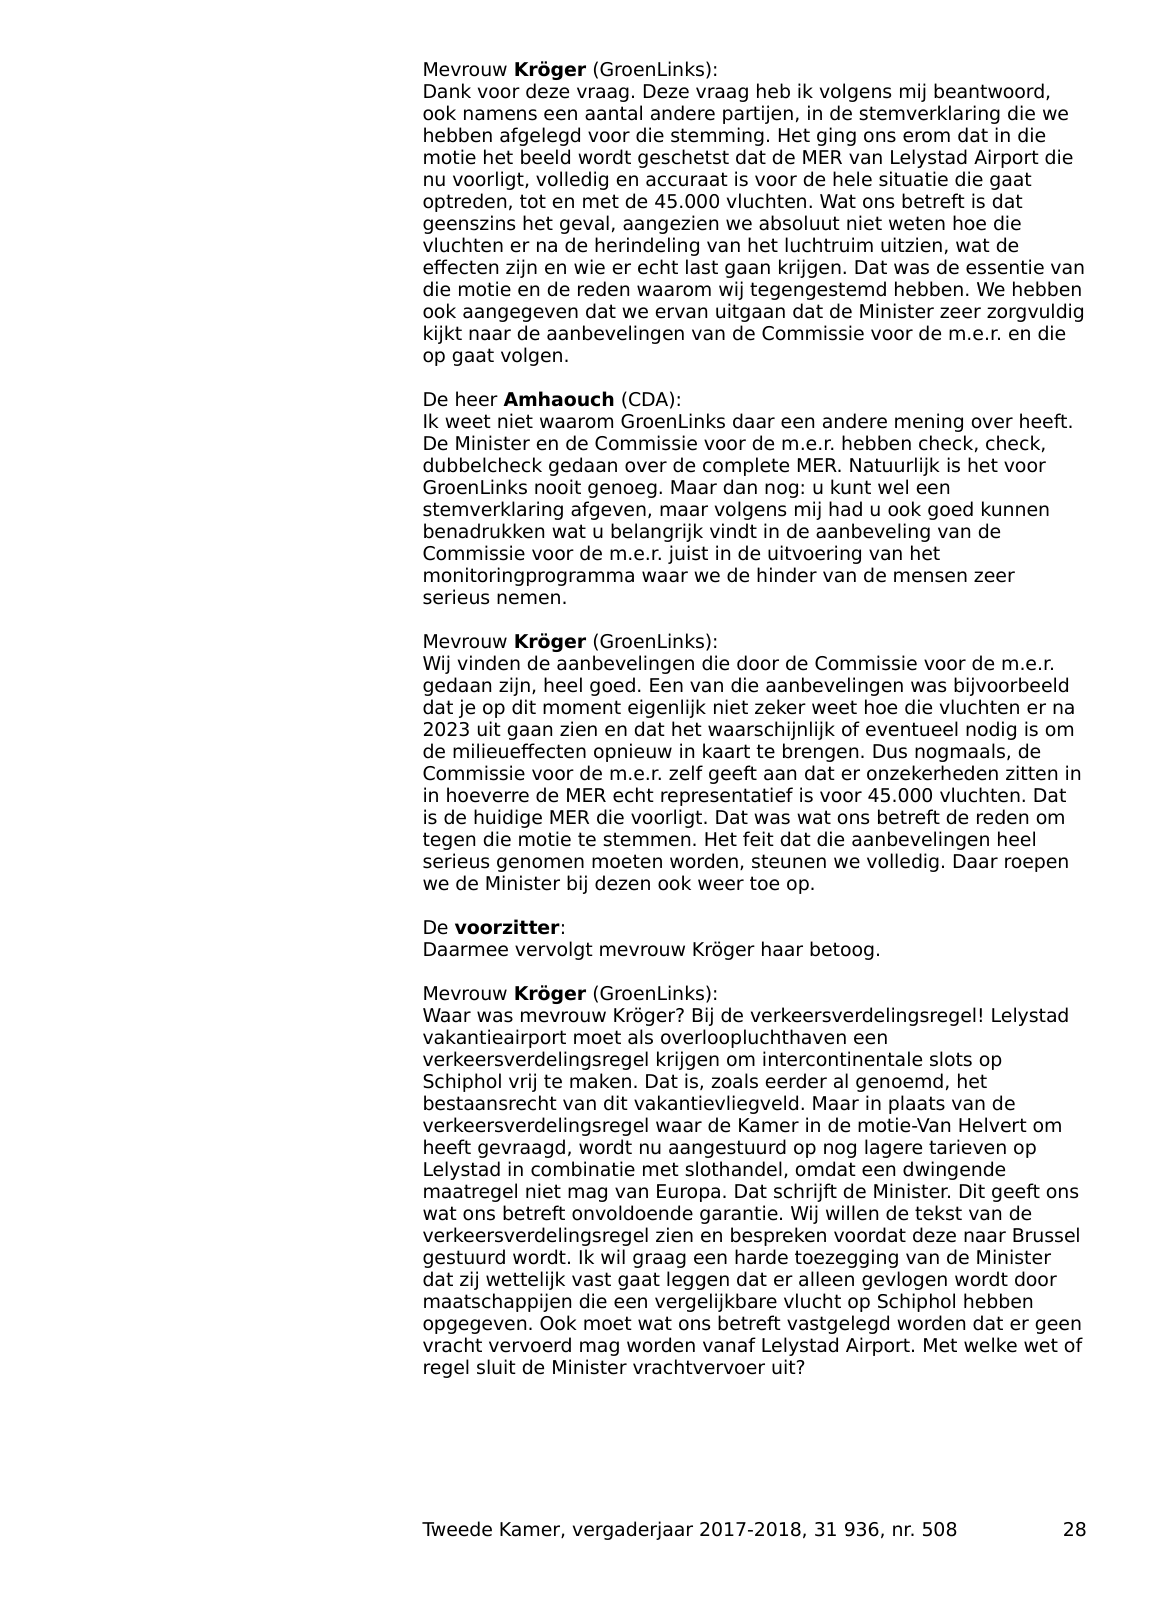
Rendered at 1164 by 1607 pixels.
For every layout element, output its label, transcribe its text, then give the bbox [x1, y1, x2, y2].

text Waar was mevrouw Kröger? Bij de verkeersverdelingsregel! Lelystad vakantieairport moet als overloopluchthaven een verkeersverdelingsregel krijgen om intercontinentale slots op Schiphol vrij te maken. Dat is, zoals eerder al genoemd, het bestaansrecht van dit vakantievliegveld. Maar in plaats van de verkeersverdelingsregel waar de Kamer in de motie-Van Helvert om heeft gevraagd, wordt nu aangestuurd op nog lagere tarieven op Lelystad in combinatie met slothandel, omdat een dwingende maatregel niet mag van Europa. Dat schrijft de Minister. Dit geeft ons wat ons betreft onvoldoende garantie. Wij willen de tekst van de verkeersverdelingsregel zien en bespreken voordat deze naar Brussel gestuurd wordt. Ik wil graag een harde toezegging van de Minister dat zij wettelijk vast gaat leggen dat er alleen gevlogen wordt door maatschappijen die een vergelijkbare vlucht op Schiphol hebben opgegeven. Ook moet wat ons betreft vastgelegd worden dat er geen vracht vervoerd mag worden vanaf Lelystad Airport. Met welke wet of regel sluit de Minister vrachtvervoer uit? [422, 1005, 1087, 1379]
text Mevrouw Kröger (GroenLinks): [422, 59, 1087, 81]
text Dank voor deze vraag. Deze vraag heb ik volgens mij beantwoord, ook namens een aantal andere partijen, in de stemverklaring die we hebben afgelegd voor die stemming. Het ging ons erom dat in die motie het beeld wordt geschetst dat de MER van Lelystad Airport die nu voorligt, volledig en accuraat is voor de hele situatie die gaat optreden, tot en met de 45.000 vluchten. Wat ons betreft is dat geenszins het geval, aangezien we absoluut niet weten hoe die vluchten er na de herindeling van het luchtruim uitzien, wat de effecten zijn en wie er echt last gaan krijgen. Dat was de essentie van die motie en de reden waarom wij tegengestemd hebben. We hebben ook aangegeven dat we ervan uitgaan dat de Minister zeer zorgvuldig kijkt naar de aanbevelingen van de Commissie voor de m.e.r. en die op gaat volgen. [422, 81, 1087, 367]
text De voorzitter: [422, 917, 1087, 939]
text Mevrouw Kröger (GroenLinks): [422, 983, 1087, 1005]
text Daarmee vervolgt mevrouw Kröger haar betoog. [422, 939, 1087, 961]
text Mevrouw Kröger (GroenLinks): [422, 631, 1087, 653]
text Ik weet niet waarom GroenLinks daar een andere mening over heeft. De Minister en de Commissie voor de m.e.r. hebben check, check, dubbelcheck gedaan over de complete MER. Natuurlijk is het voor GroenLinks nooit genoeg. Maar dan nog: u kunt wel een stemverklaring afgeven, maar volgens mij had u ook goed kunnen benadrukken wat u belangrijk vindt in de aanbeveling van de Commissie voor de m.e.r. juist in de uitvoering van het monitoringprogramma waar we de hinder van de mensen zeer serieus nemen. [422, 411, 1087, 609]
text Wij vinden de aanbevelingen die door de Commissie voor de m.e.r. gedaan zijn, heel goed. Een van die aanbevelingen was bijvoorbeeld dat je op dit moment eigenlijk niet zeker weet hoe die vluchten er na 2023 uit gaan zien en dat het waarschijnlijk of eventueel nodig is om de milieueffecten opnieuw in kaart te brengen. Dus nogmaals, de Commissie voor de m.e.r. zelf geeft aan dat er onzekerheden zitten in in hoeverre de MER echt representatief is voor 45.000 vluchten. Dat is de huidige MER die voorligt. Dat was wat ons betreft de reden om tegen die motie te stemmen. Het feit dat die aanbevelingen heel serieus genomen moeten worden, steunen we volledig. Daar roepen we de Minister bij dezen ook weer toe op. [422, 653, 1087, 895]
text De heer Amhaouch (CDA): [422, 389, 1087, 411]
